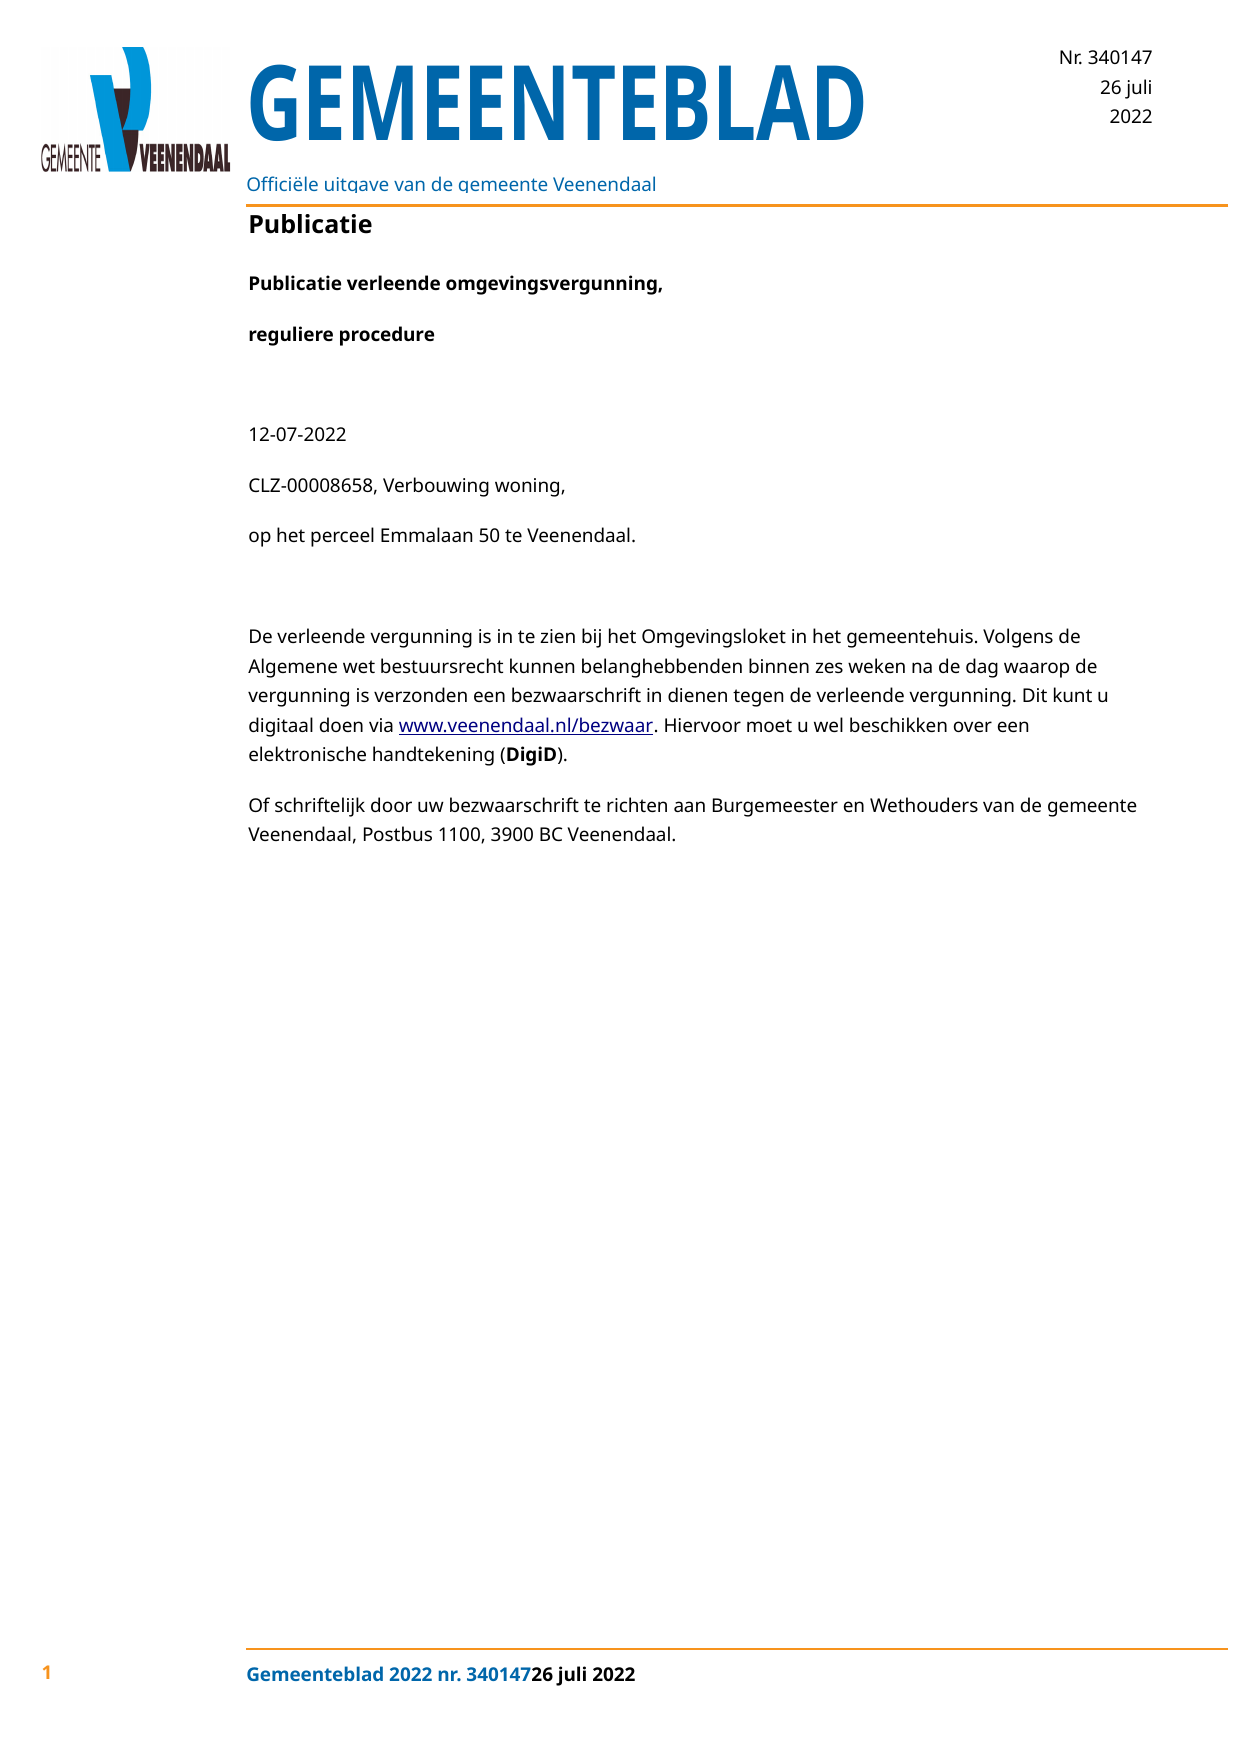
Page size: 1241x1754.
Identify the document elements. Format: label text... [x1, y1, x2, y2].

text CLZ-00008658, Verbouwing woning, [248, 472, 1152, 498]
picture [123, 47, 231, 172]
text De verleende vergunning is in te zien bij het Omgevingsloket in het gemeentehuis. Volgens de Algemene wet bestuursrecht kunnen belanghebbenden binnen zes weken na de dag waarop de vergunning is verzonden een bezwaarschrift in dienen tegen de verleende vergunning. Dit kunt u digitaal doen via www.veenendaal.nl/bezwaar. Hiervoor moet u wel beschikken over een elektronische handtekening (DigiD). [248, 623, 1152, 767]
text Of schriftelijk door uw bezwaarschrift te richten aan Burgemeester en Wethouders van de gemeente Veenendaal, Postbus 1100, 3900 BC Veenendaal. [248, 792, 1152, 847]
text op het perceel Emmalaan 50 te Veenendaal. [248, 522, 1152, 548]
text 12-07-2022 [248, 422, 1152, 447]
text Publicatie verleende omgevingsvergunning, [248, 270, 1152, 296]
picture [41, 47, 130, 172]
text Publicatie [248, 207, 1152, 241]
text reguliere procedure [248, 321, 1152, 346]
